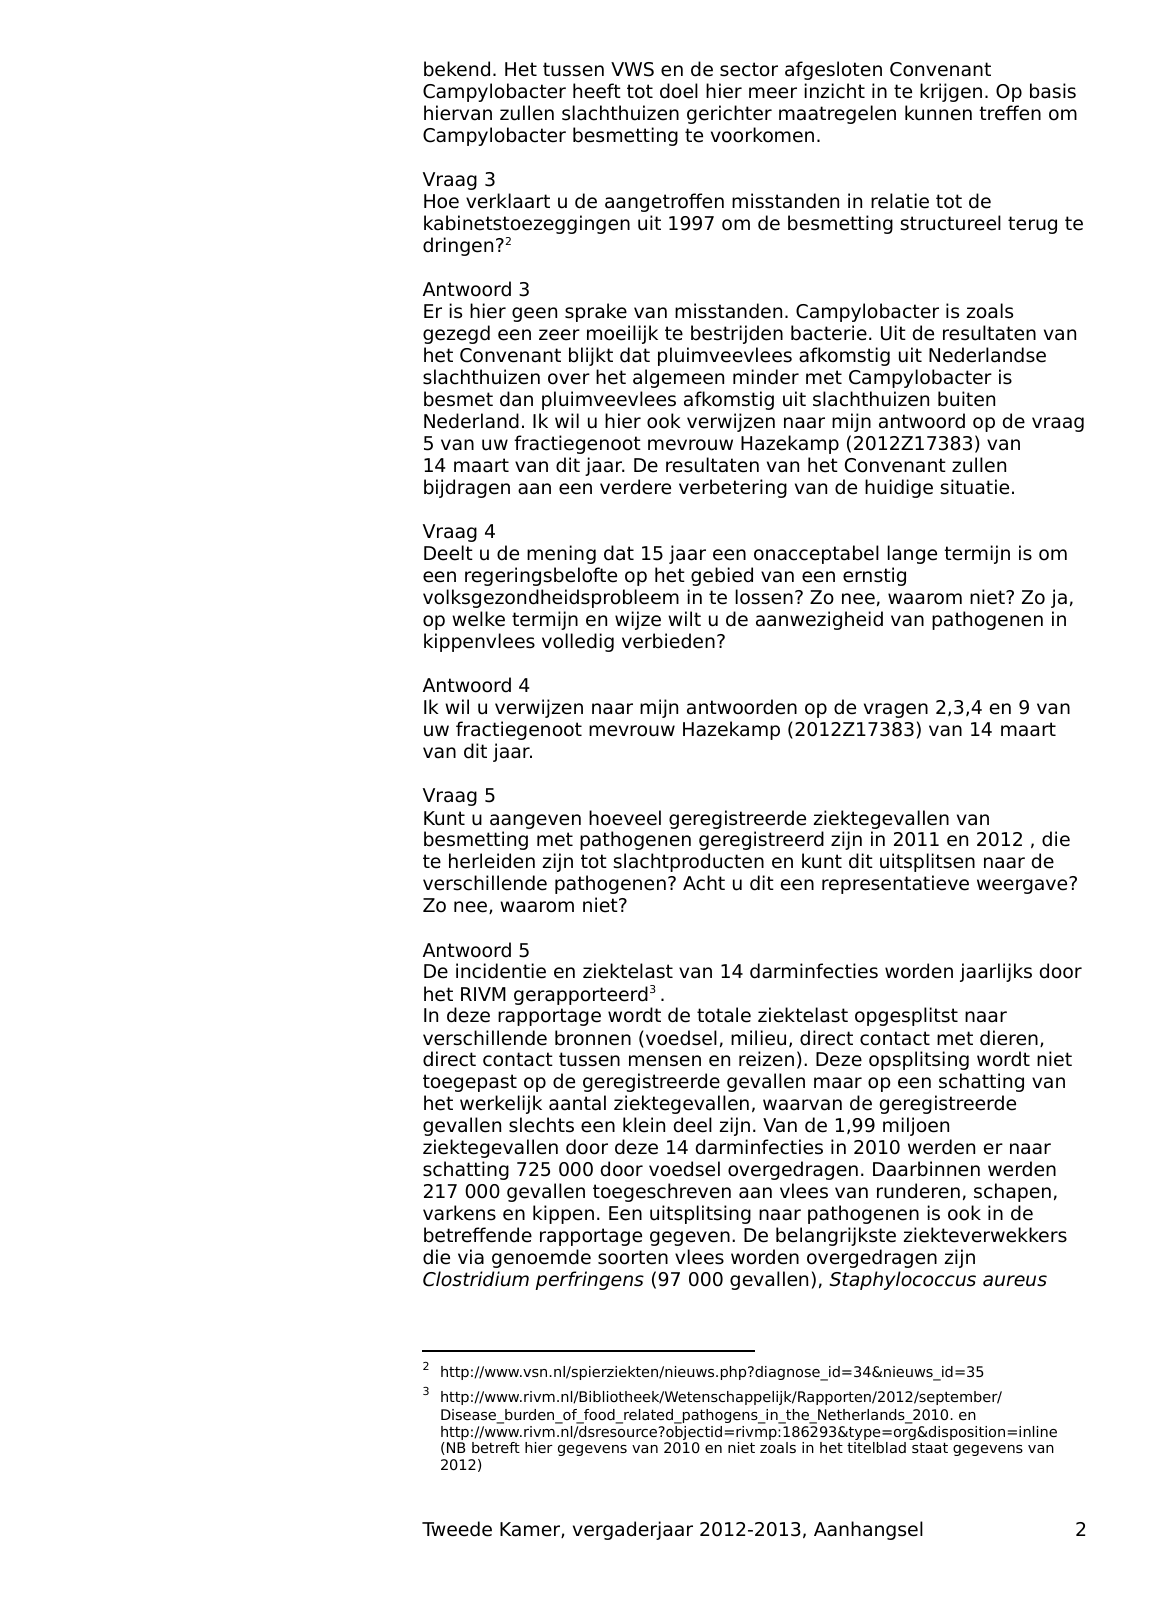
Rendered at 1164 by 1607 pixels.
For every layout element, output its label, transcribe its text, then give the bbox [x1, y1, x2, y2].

text Vraag 3 [422, 169, 1087, 191]
text In deze rapportage wordt de totale ziektelast opgesplitst naar verschillende bronnen (voedsel, milieu, direct contact met dieren, direct contact tussen mensen en reizen). Deze opsplitsing wordt niet toegepast op de geregistreerde gevallen maar op een schatting van het werkelijk aantal ziektegevallen, waarvan de geregistreerde gevallen slechts een klein deel zijn. Van de 1,99 miljoen ziektegevallen door deze 14 darminfecties in 2010 werden er naar schatting 725 000 door voedsel overgedragen. Daarbinnen werden 217 000 gevallen toegeschreven aan vlees van runderen, schapen, varkens en kippen. Een uitsplitsing naar pathogenen is ook in de betreffende rapportage gegeven. De belangrijkste ziekteverwekkers die via genoemde soorten vlees worden overgedragen zijn Clostridium perfringens (97 000 gevallen), Staphylococcus aureus [422, 1005, 1087, 1291]
text Antwoord 4 [422, 675, 1087, 697]
text Antwoord 3 [422, 279, 1087, 301]
text Antwoord 5 [422, 939, 1087, 961]
text Deelt u de mening dat 15 jaar een onacceptabel lange termijn is om een regeringsbelofte op het gebied van een ernstig volksgezondheidsprobleem in te lossen? Zo nee, waarom niet? Zo ja, op welke termijn en wijze wilt u de aanwezigheid van pathogenen in kippenvlees volledig verbieden? [422, 543, 1087, 653]
text bekend. Het tussen VWS en de sector afgesloten Convenant Campylobacter heeft tot doel hier meer inzicht in te krijgen. Op basis hiervan zullen slachthuizen gerichter maatregelen kunnen treffen om Campylobacter besmetting te voorkomen. [422, 59, 1087, 147]
text Vraag 5 [422, 785, 1087, 807]
text Vraag 4 [422, 521, 1087, 543]
text http://www.rivm.nl/Bibliotheek/Wetenschappelijk/Rapporten/2012/september/Disease_burden_of_food_related_pathogens_in_the_Netherlands_2010. en http://www.rivm.nl/dsresource?objectid=rivmp:186293&type=org&disposition=inline (NB betreft hier gegevens van 2010 en niet zoals in het titelblad staat gegevens van 2012) [422, 1385, 1087, 1474]
text Ik wil u verwijzen naar mijn antwoorden op de vragen 2,3,4 en 9 van uw fractiegenoot mevrouw Hazekamp (2012Z17383) van 14 maart van dit jaar. [422, 697, 1087, 763]
text Hoe verklaart u de aangetroffen misstanden in relatie tot de kabinetstoezeggingen uit 1997 om de besmetting structureel terug te dringen? [422, 191, 1087, 257]
text Kunt u aangeven hoeveel geregistreerde ziektegevallen van besmetting met pathogenen geregistreerd zijn in 2011 en 2012 , die te herleiden zijn tot slachtproducten en kunt dit uitsplitsen naar de verschillende pathogenen? Acht u dit een representatieve weergave? Zo nee, waarom niet? [422, 807, 1087, 917]
text De incidentie en ziektelast van 14 darminfecties worden jaarlijks door het RIVM gerapporteerd. [422, 961, 1087, 1005]
text Er is hier geen sprake van misstanden. Campylobacter is zoals gezegd een zeer moeilijk te bestrijden bacterie. Uit de resultaten van het Convenant blijkt dat pluimveevlees afkomstig uit Nederlandse slachthuizen over het algemeen minder met Campylobacter is besmet dan pluimveevlees afkomstig uit slachthuizen buiten Nederland. Ik wil u hier ook verwijzen naar mijn antwoord op de vraag 5 van uw fractiegenoot mevrouw Hazekamp (2012Z17383) van 14 maart van dit jaar. De resultaten van het Convenant zullen bijdragen aan een verdere verbetering van de huidige situatie. [422, 301, 1087, 499]
text http://www.vsn.nl/spierziekten/nieuws.php?diagnose_id=34&nieuws_id=35 [422, 1360, 1087, 1382]
